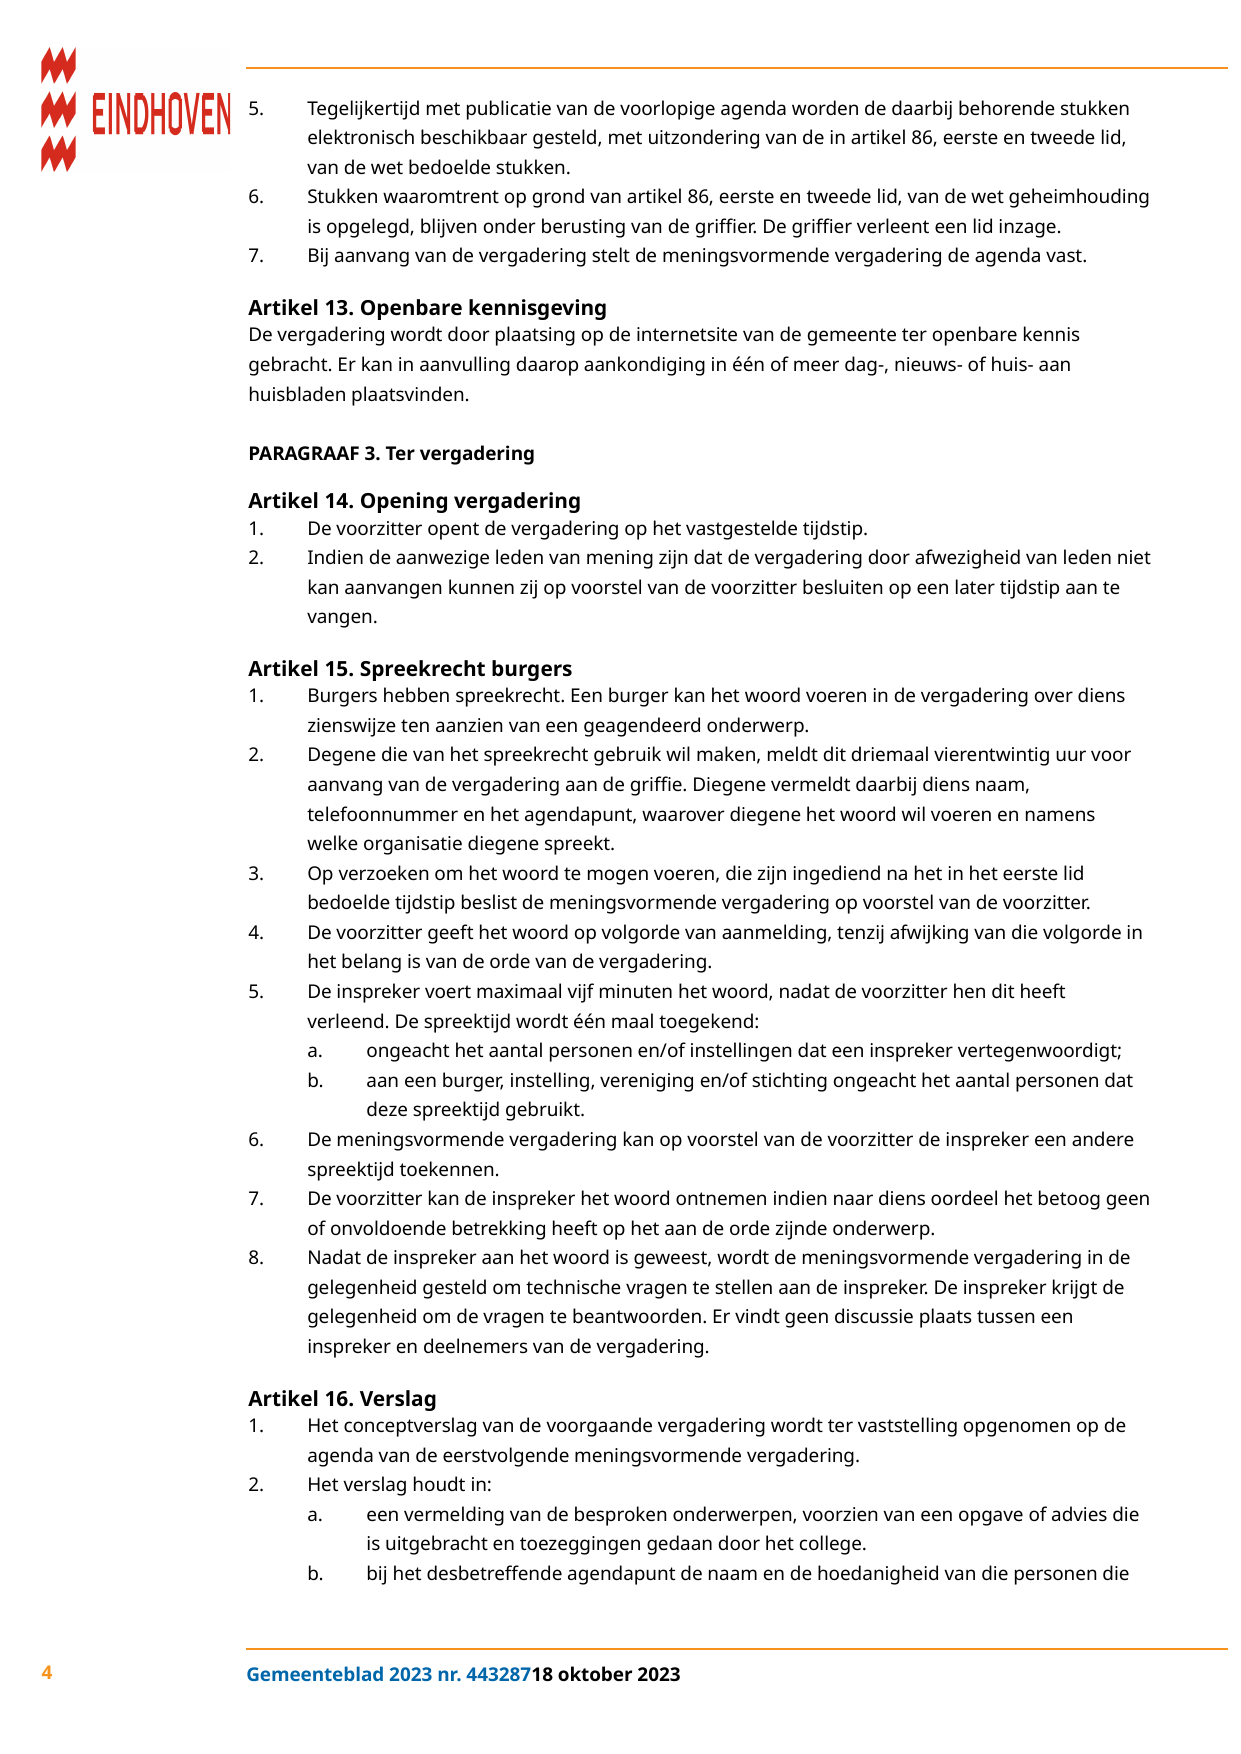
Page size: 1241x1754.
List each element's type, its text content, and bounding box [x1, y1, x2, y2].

text PARAGRAAF 3. Ter vergadering [248, 440, 1152, 466]
list Indien de aanwezige leden van mening zijn dat de vergadering door afwezigheid van leden niet kan aanvangen kunnen zij op voorstel van de voorzitter besluiten op een later tijdstip aan te vangen. [248, 544, 1152, 629]
list De voorzitter opent de vergadering op het vastgestelde tijdstip. [248, 515, 1152, 541]
list aan een burger, instelling, vereniging en/of stichting ongeacht het aantal personen dat deze spreektijd gebruikt. [307, 1067, 1152, 1122]
list De meningsvormende vergadering kan op voorstel van de voorzitter de inspreker een andere spreektijd toekennen. [248, 1126, 1152, 1182]
list De voorzitter kan de inspreker het woord ontnemen indien naar diens oordeel het betoog geen of onvoldoende betrekking heeft op het aan de orde zijnde onderwerp. [248, 1185, 1152, 1241]
list De voorzitter geeft het woord op volgorde van aanmelding, tenzij afwijking van die volgorde in het belang is van de orde van de vergadering. [248, 919, 1152, 974]
list Op verzoeken om het woord te mogen voeren, die zijn ingediend na het in het eerste lid bedoelde tijdstip beslist de meningsvormende vergadering op voorstel van de voorzitter. [248, 860, 1152, 915]
list Het conceptverslag van de voorgaande vergadering wordt ter vaststelling opgenomen op de agenda van de eerstvolgende meningsvormende vergadering. [248, 1412, 1152, 1467]
list De inspreker voert maximaal vijf minuten het woord, nadat de voorzitter hen dit heeft verleend. De spreektijd wordt één maal toegekend: [248, 978, 1152, 1034]
list Het verslag houdt in: [248, 1471, 1152, 1497]
list Tegelijkertijd met publicatie van de voorlopige agenda worden de daarbij behorende stukken elektronisch beschikbaar gesteld, met uitzondering van de in artikel 86, eerste en tweede lid, van de wet bedoelde stukken. [248, 95, 1152, 180]
list Nadat de inspreker aan het woord is geweest, wordt de meningsvormende vergadering in de gelegenheid gesteld om technische vragen te stellen aan de inspreker. De inspreker krijgt de gelegenheid om de vragen te beantwoorden. Er vindt geen discussie plaats tussen een inspreker en deelnemers van de vergadering. [248, 1244, 1152, 1359]
text De vergadering wordt door plaatsing op de internetsite van de gemeente ter openbare kennis gebracht. Er kan in aanvulling daarop aankondiging in één of meer dag-, nieuws- of huis- aan huisbladen plaatsvinden. [248, 322, 1152, 406]
text Artikel 15. Spreekrecht burgers [248, 654, 1152, 682]
list bij het desbetreffende agendapunt de naam en de hoedanigheid van die personen die [307, 1560, 1152, 1586]
text Artikel 14. Opening vergadering [248, 486, 1152, 515]
picture [41, 47, 231, 172]
list ongeacht het aantal personen en/of instellingen dat een inspreker vertegenwoordigt; [307, 1037, 1152, 1063]
list Bij aanvang van de vergadering stelt de meningsvormende vergadering de agenda vast. [248, 243, 1152, 268]
list Stukken waaromtrent op grond van artikel 86, eerste en tweede lid, van de wet geheimhouding is opgelegd, blijven onder berusting van de griffier. De griffier verleent een lid inzage. [248, 183, 1152, 239]
list een vermelding van de besproken onderwerpen, voorzien van een opgave of advies die is uitgebracht en toezeggingen gedaan door het college. [307, 1501, 1152, 1556]
list Burgers hebben spreekrecht. Een burger kan het woord voeren in de vergadering over diens zienswijze ten aanzien van een geagendeerd onderwerp. [248, 682, 1152, 738]
text Artikel 16. Verslag [248, 1384, 1152, 1412]
text Artikel 13. Openbare kennisgeving [248, 293, 1152, 322]
list Degene die van het spreekrecht gebruik wil maken, meldt dit driemaal vierentwintig uur voor aanvang van de vergadering aan de griffie. Diegene vermeldt daarbij diens naam, telefoonnummer en het agendapunt, waarover diegene het woord wil voeren en namens welke organisatie diegene spreekt. [248, 742, 1152, 856]
